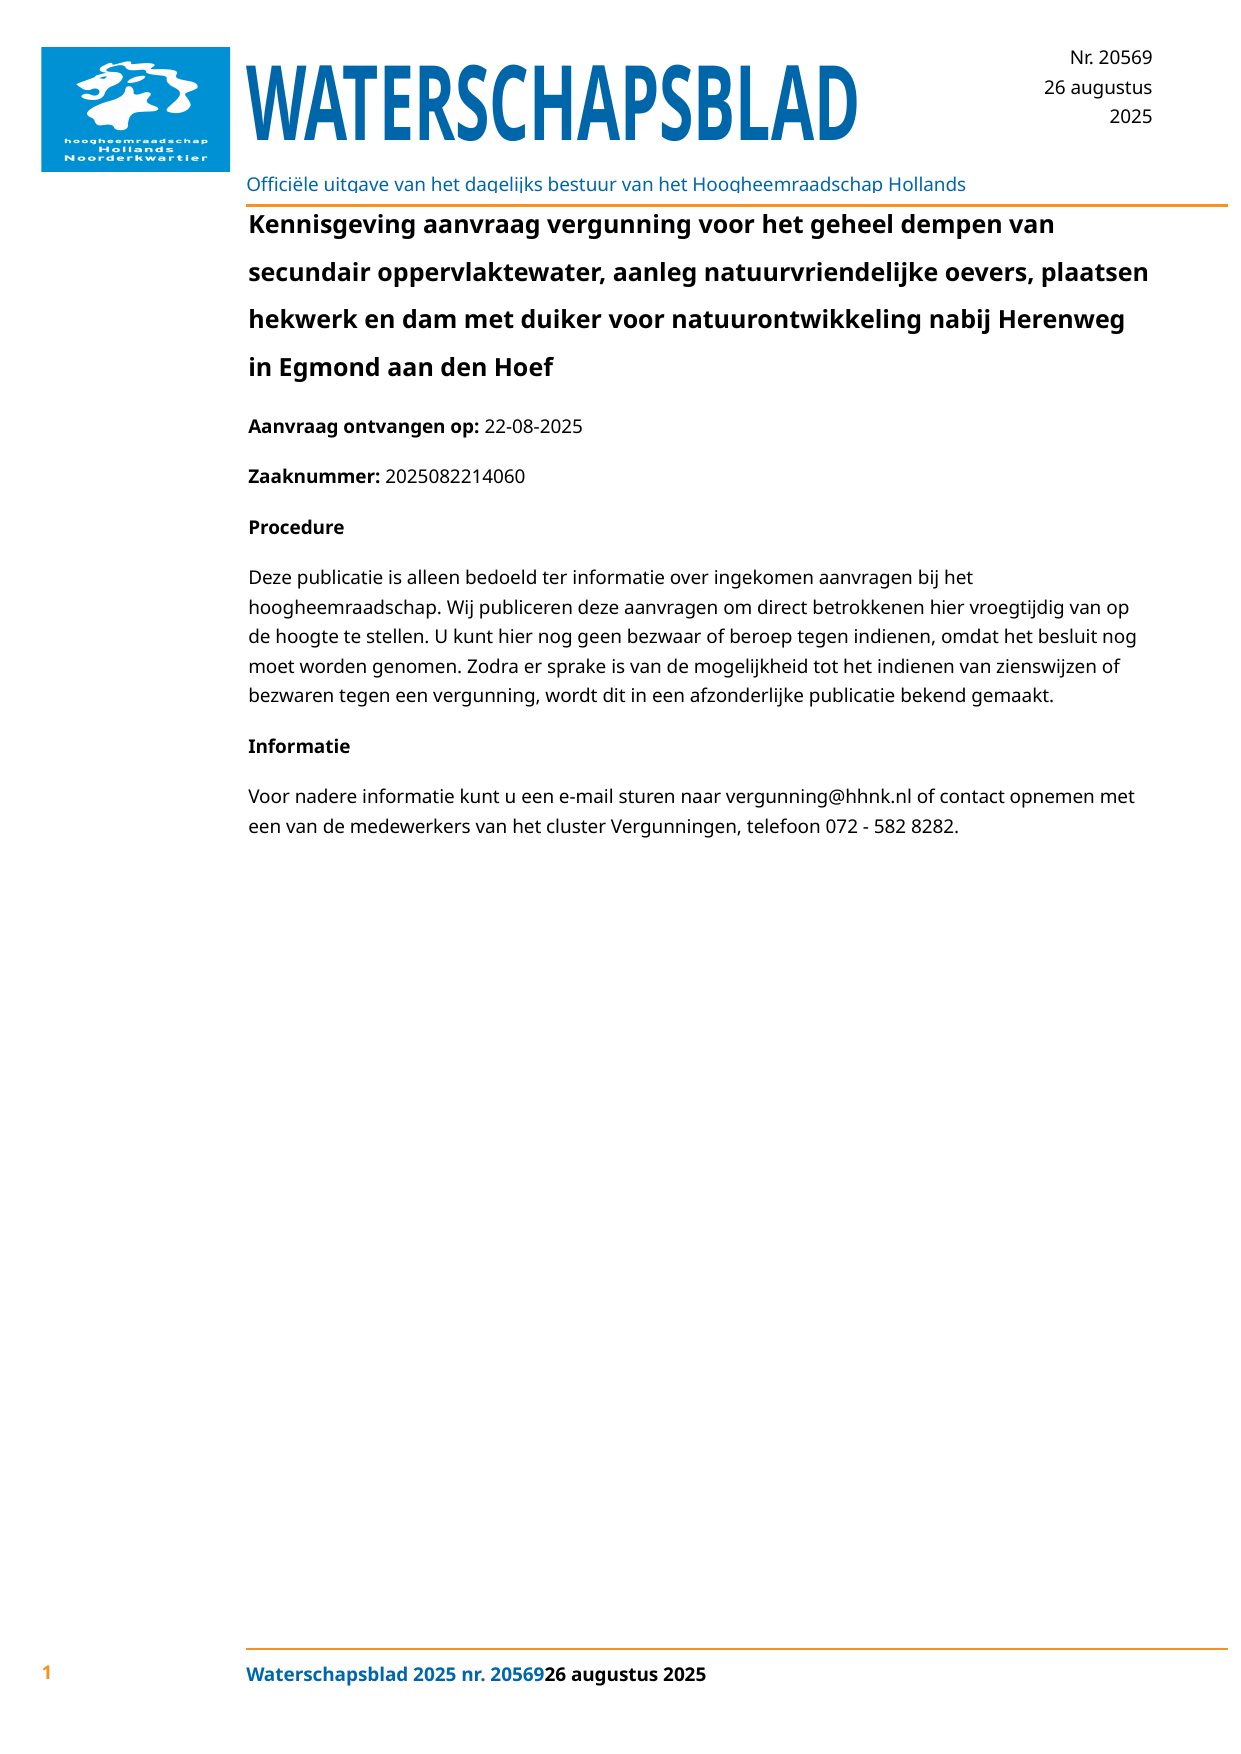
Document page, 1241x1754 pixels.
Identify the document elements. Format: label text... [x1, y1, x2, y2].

text Zaaknummer: 2025082214060 [248, 463, 1152, 489]
picture [88, 87, 157, 130]
text Aanvraag ontvangen op: 22-08-2025 [248, 413, 1152, 439]
text Voor nadere informatie kunt u een e-mail sturen naar vergunning@hhnk.nl of contact opnemen met een van de medewerkers van het cluster Vergunningen, telefoon 072 - 582 8282. [248, 783, 1152, 839]
picture [118, 62, 197, 112]
text Deze publicatie is alleen bedoeld ter informatie over ingekomen aanvragen bij het hoogheemraadschap. Wij publiceren deze aanvragen om direct betrokkenen hier vroegtijdig van op de hoogte te stellen. U kunt hier nog geen bezwaar of beroep tegen indienen, omdat het besluit nog moet worden genomen. Zodra er sprake is van de mogelijkheid tot het indienen van zienswijzen of bezwaren tegen een vergunning, wordt dit in een afzonderlijke publicatie bekend gemaakt. [248, 564, 1152, 708]
text Procedure [248, 514, 1152, 540]
picture [78, 64, 122, 99]
text Kennisgeving aanvraag vergunning voor het geheel dempen van secundair oppervlaktewater, aanleg natuurvriendelijke oevers, plaatsen hekwerk en dam met duiker voor natuurontwikkeling nabij Herenweg in Egmond aan den Hoef [248, 207, 1152, 384]
picture [129, 76, 144, 82]
text Informatie [248, 733, 1152, 759]
